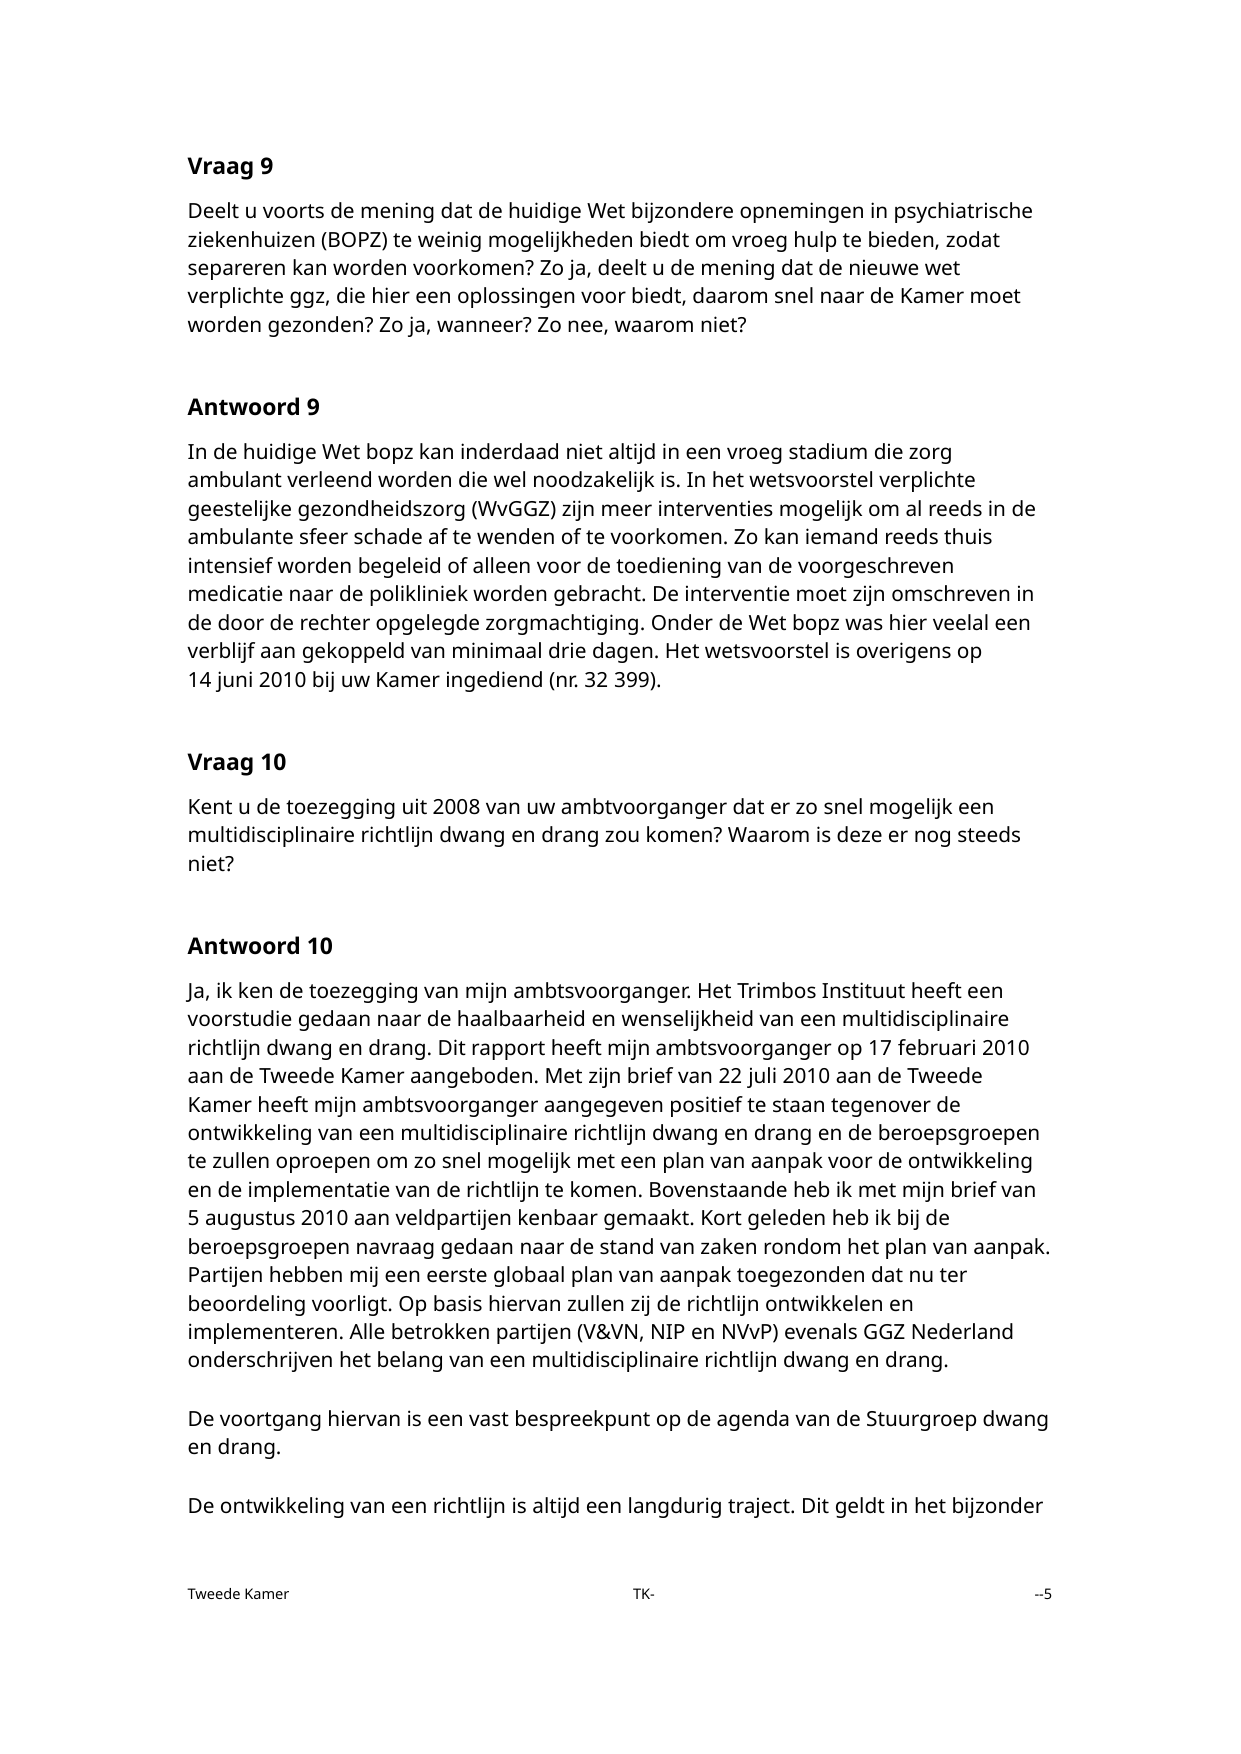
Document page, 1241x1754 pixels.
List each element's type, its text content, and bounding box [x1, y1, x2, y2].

subtitle Antwoord 9 [187, 391, 1053, 422]
text Kent u de toezegging uit 2008 van uw ambtvoorganger dat er zo snel mogelijk een multidisciplinaire richtlijn dwang en drang zou komen? Waarom is deze er nog steeds niet? [187, 792, 1053, 877]
subtitle Vraag 9 [187, 150, 1053, 181]
text De ontwikkeling van een richtlijn is altijd een langdurig traject. Dit geldt in het bijzonder [187, 1491, 1053, 1519]
subtitle Vraag 10 [187, 746, 1053, 777]
subtitle Antwoord 10 [187, 930, 1053, 961]
text Deelt u voorts de mening dat de huidige Wet bijzondere opnemingen in psychiatrische ziekenhuizen (BOPZ) te weinig mogelijkheden biedt om vroeg hulp te bieden, zodat separeren kan worden voorkomen? Zo ja, deelt u de mening dat de nieuwe wet verplichte ggz, die hier een oplossingen voor biedt, daarom snel naar de Kamer moet worden gezonden? Zo ja, wanneer? Zo nee, waarom niet? [187, 196, 1053, 338]
text De voortgang hiervan is een vast bespreekpunt op de agenda van de Stuurgroep dwang en drang. [187, 1404, 1053, 1461]
text Ja, ik ken de toezegging van mijn ambtsvoorganger. Het Trimbos Instituut heeft een voorstudie gedaan naar de haalbaarheid en wenselijkheid van een multidisciplinaire richtlijn dwang en drang. Dit rapport heeft mijn ambtsvoorganger op 17 februari 2010 aan de Tweede Kamer aangeboden. Met zijn brief van 22 juli 2010 aan de Tweede Kamer heeft mijn ambtsvoorganger aangegeven positief te staan tegenover de ontwikkeling van een multidisciplinaire richtlijn dwang en drang en de beroepsgroepen te zullen oproepen om zo snel mogelijk met een plan van aanpak voor de ontwikkeling en de implementatie van de richtlijn te komen. Bovenstaande heb ik met mijn brief van 5 augustus 2010 aan veldpartijen kenbaar gemaakt. Kort geleden heb ik bij de beroepsgroepen navraag gedaan naar de stand van zaken rondom het plan van aanpak. Partijen hebben mij een eerste globaal plan van aanpak toegezonden dat nu ter beoordeling voorligt. Op basis hiervan zullen zij de richtlijn ontwikkelen en implementeren. Alle betrokken partijen (V&VN, NIP en NVvP) evenals GGZ Nederland onderschrijven het belang van een multidisciplinaire richtlijn dwang en drang. [187, 976, 1053, 1374]
text In de huidige Wet bopz kan inderdaad niet altijd in een vroeg stadium die zorg ambulant verleend worden die wel noodzakelijk is. In het wetsvoorstel verplichte geestelijke gezondheidszorg (WvGGZ) zijn meer interventies mogelijk om al reeds in de ambulante sfeer schade af te wenden of te voorkomen. Zo kan iemand reeds thuis intensief worden begeleid of alleen voor de toediening van de voorgeschreven medicatie naar de polikliniek worden gebracht. De interventie moet zijn omschreven in de door de rechter opgelegde zorgmachtiging. Onder de Wet bopz was hier veelal een verblijf aan gekoppeld van minimaal drie dagen. Het wetsvoorstel is overigens op 14 juni 2010 bij uw Kamer ingediend (nr. 32 399). [187, 437, 1053, 693]
